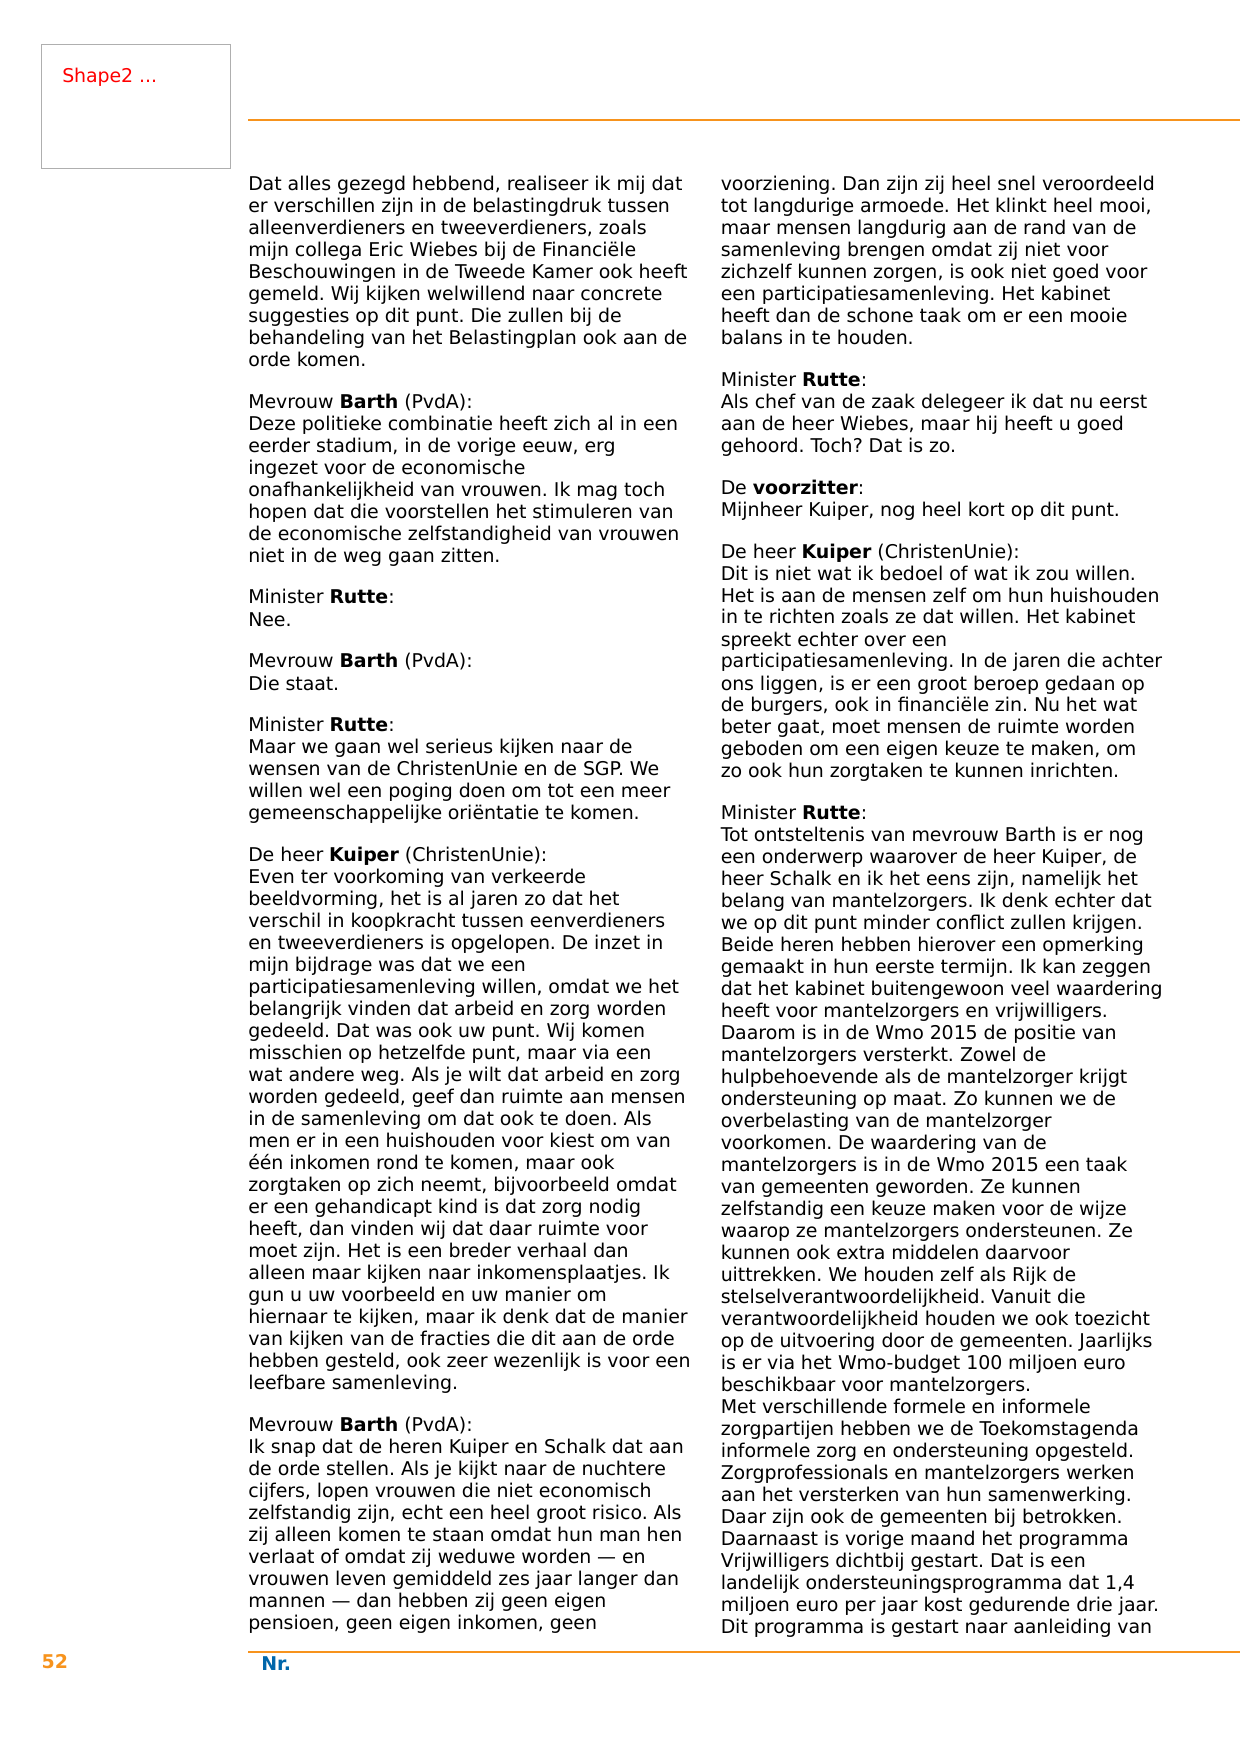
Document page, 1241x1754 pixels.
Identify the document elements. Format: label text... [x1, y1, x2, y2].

text Mevrouw Barth (PvdA): [248, 1414, 691, 1436]
text Even ter voorkoming van verkeerde beeldvorming, het is al jaren zo dat het verschil in koopkracht tussen eenverdieners en tweeverdieners is opgelopen. De inzet in mijn bijdrage was dat we een participatiesamenleving willen, omdat we het belangrijk vinden dat arbeid en zorg worden gedeeld. Dat was ook uw punt. Wij komen misschien op hetzelfde punt, maar via een wat andere weg. Als je wilt dat arbeid en zorg worden gedeeld, geef dan ruimte aan mensen in de samenleving om dat ook te doen. Als men er in een huishouden voor kiest om van één inkomen rond te komen, maar ook zorgtaken op zich neemt, bijvoorbeeld omdat er een gehandicapt kind is dat zorg nodig heeft, dan vinden wij dat daar ruimte voor moet zijn. Het is een breder verhaal dan alleen maar kijken naar inkomensplaatjes. Ik gun u uw voorbeeld en uw manier om hiernaar te kijken, maar ik denk dat de manier van kijken van de fracties die dit aan de orde hebben gesteld, ook zeer wezenlijk is voor een leefbare samenleving. [248, 866, 691, 1394]
text Deze politieke combinatie heeft zich al in een eerder stadium, in de vorige eeuw, erg ingezet voor de economische onafhankelijkheid van vrouwen. Ik mag toch hopen dat die voorstellen het stimuleren van de economische zelfstandigheid van vrouwen niet in de weg gaan zitten. [248, 413, 691, 566]
text Met verschillende formele en informele zorgpartijen hebben we de Toekomstagenda informele zorg en ondersteuning opgesteld. Zorgprofessionals en mantelzorgers werken aan het versterken van hun samenwerking. Daar zijn ook de gemeenten bij betrokken. Daarnaast is vorige maand het programma Vrijwilligers dichtbij gestart. Dat is een landelijk ondersteuningsprogramma dat 1,4 miljoen euro per jaar kost gedurende drie jaar. Dit programma is gestart naar aanleiding van [721, 1396, 1163, 1637]
text Dit is niet wat ik bedoel of wat ik zou willen. Het is aan de mensen zelf om hun huishouden in te richten zoals ze dat willen. Het kabinet spreekt echter over een participatiesamenleving. In de jaren die achter ons liggen, is er een groot beroep gedaan op de burgers, ook in financiële zin. Nu het wat beter gaat, moet mensen de ruimte worden geboden om een eigen keuze te maken, om zo ook hun zorgtaken te kunnen inrichten. [721, 562, 1163, 782]
text De heer Kuiper (ChristenUnie): [248, 844, 691, 866]
text Maar we gaan wel serieus kijken naar de wensen van de ChristenUnie en de SGP. We willen wel een poging doen om tot een meer gemeenschappelijke oriëntatie te komen. [248, 736, 691, 824]
text Die staat. [248, 672, 691, 694]
text Als chef van de zaak delegeer ik dat nu eerst aan de heer Wiebes, maar hij heeft u goed gehoord. Toch? Dat is zo. [721, 391, 1163, 457]
text Mevrouw Barth (PvdA): [248, 391, 691, 413]
text Ik snap dat de heren Kuiper en Schalk dat aan de orde stellen. Als je kijkt naar de nuchtere cijfers, lopen vrouwen die niet economisch zelfstandig zijn, echt een heel groot risico. Als zij alleen komen te staan omdat hun man hen verlaat of omdat zij weduwe worden — en vrouwen leven gemiddeld zes jaar langer dan mannen — dan hebben zij geen eigen pensioen, geen eigen inkomen, geen [248, 1436, 691, 1633]
text Nee. [248, 608, 691, 630]
text Mevrouw Barth (PvdA): [248, 650, 691, 672]
text Mijnheer Kuiper, nog heel kort op dit punt. [721, 498, 1163, 521]
text Dat alles gezegd hebbend, realiseer ik mij dat er verschillen zijn in de belastingdruk tussen alleenverdieners en tweeverdieners, zoals mijn collega Eric Wiebes bij de Financiële Beschouwingen in de Tweede Kamer ook heeft gemeld. Wij kijken welwillend naar concrete suggesties op dit punt. Die zullen bij de behandeling van het Belastingplan ook aan de orde komen. [248, 173, 691, 371]
text Minister Rutte: [721, 369, 1163, 391]
text voorziening. Dan zijn zij heel snel veroordeeld tot langdurige armoede. Het klinkt heel mooi, maar mensen langdurig aan de rand van de samenleving brengen omdat zij niet voor zichzelf kunnen zorgen, is ook niet goed voor een participatiesamenleving. Het kabinet heeft dan de schone taak om er een mooie balans in te houden. [721, 173, 1163, 349]
text De heer Kuiper (ChristenUnie): [721, 541, 1163, 562]
text Minister Rutte: [248, 714, 691, 736]
text Tot ontsteltenis van mevrouw Barth is er nog een onderwerp waarover de heer Kuiper, de heer Schalk en ik het eens zijn, namelijk het belang van mantelzorgers. Ik denk echter dat we op dit punt minder conflict zullen krijgen. Beide heren hebben hierover een opmerking gemaakt in hun eerste termijn. Ik kan zeggen dat het kabinet buitengewoon veel waardering heeft voor mantelzorgers en vrijwilligers. Daarom is in de Wmo 2015 de positie van mantelzorgers versterkt. Zowel de hulpbehoevende als de mantelzorger krijgt ondersteuning op maat. Zo kunnen we de overbelasting van de mantelzorger voorkomen. De waardering van de mantelzorgers is in de Wmo 2015 een taak van gemeenten geworden. Ze kunnen zelfstandig een keuze maken voor de wijze waarop ze mantelzorgers ondersteunen. Ze kunnen ook extra middelen daarvoor uittrekken. We houden zelf als Rijk de stelselverantwoordelijkheid. Vanuit die verantwoordelijkheid houden we ook toezicht op de uitvoering door de gemeenten. Jaarlijks is er via het Wmo-budget 100 miljoen euro beschikbaar voor mantelzorgers. [721, 824, 1163, 1396]
text Minister Rutte: [248, 586, 691, 608]
text De voorzitter: [721, 477, 1163, 498]
text Minister Rutte: [721, 802, 1163, 824]
